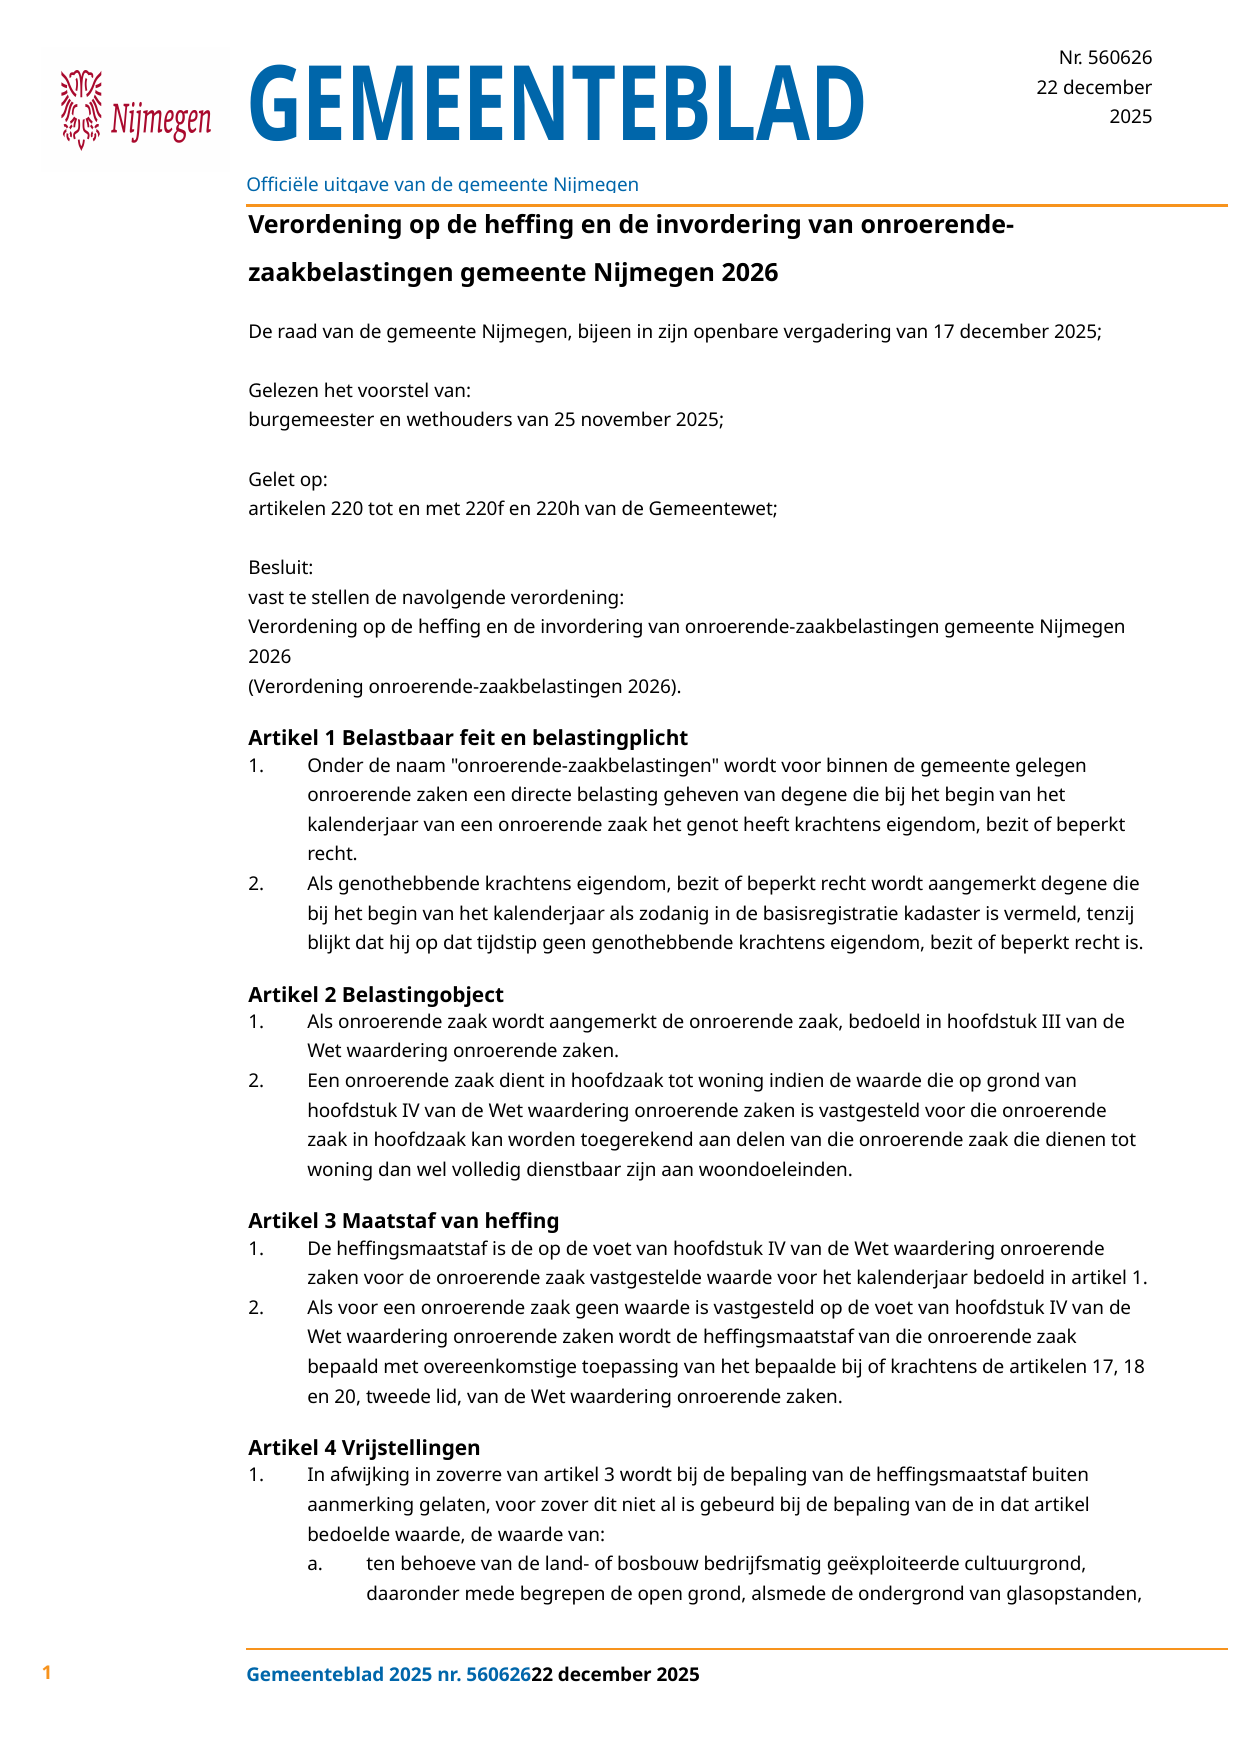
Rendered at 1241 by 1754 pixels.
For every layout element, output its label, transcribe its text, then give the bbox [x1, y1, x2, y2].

list Als voor een onroerende zaak geen waarde is vastgesteld op de voet van hoofdstuk IV van de Wet waardering onroerende zaken wordt de heffingsmaatstaf van die onroerende zaak bepaald met overeenkomstige toepassing van het bepaalde bij of krachtens de artikelen 17, 18 en 20, tweede lid, van de Wet waardering onroerende zaken. [248, 1294, 1152, 1408]
text Artikel 1 Belastbaar feit en belastingplicht [248, 723, 1152, 752]
text Artikel 3 Maatstaf van heffing [248, 1206, 1152, 1235]
text De raad van de gemeente Nijmegen, bijeen in zijn openbare vergadering van 17 december 2025; [248, 318, 1152, 344]
picture [41, 47, 231, 172]
text artikelen 220 tot en met 220f en 220h van de Gemeentewet; [248, 495, 1152, 521]
text Gelezen het voorstel van: [248, 377, 1152, 403]
list ten behoeve van de land- of bosbouw bedrijfsmatig geëxploiteerde cultuurgrond, daaronder mede begrepen de open grond, alsmede de ondergrond van glasopstanden, [307, 1550, 1152, 1606]
text (Verordening onroerende-zaakbelastingen 2026). [248, 673, 1152, 699]
text Verordening op de heffing en de invordering van onroerende-zaakbelastingen gemeente Nijmegen 2026 [248, 614, 1152, 669]
text Gelet op: [248, 466, 1152, 492]
list Als genothebbende krachtens eigendom, bezit of beperkt recht wordt aangemerkt degene die bij het begin van het kalenderjaar als zodanig in de basisregistratie kadaster is vermeld, tenzij blijkt dat hij op dat tijdstip geen genothebbende krachtens eigendom, bezit of beperkt recht is. [248, 870, 1152, 955]
list Onder de naam "onroerende-zaakbelastingen" wordt voor binnen de gemeente gelegen onroerende zaken een directe belasting geheven van degene die bij het begin van het kalenderjaar van een onroerende zaak het genot heeft krachtens eigendom, bezit of beperkt recht. [248, 752, 1152, 866]
list Als onroerende zaak wordt aangemerkt de onroerende zaak, bedoeld in hoofdstuk III van de Wet waardering onroerende zaken. [248, 1008, 1152, 1063]
text Verordening op de heffing en de invordering van onroerende-zaakbelastingen gemeente Nijmegen 2026 [248, 207, 1152, 288]
list Een onroerende zaak dient in hoofdzaak tot woning indien de waarde die op grond van hoofdstuk IV van de Wet waardering onroerende zaken is vastgesteld voor die onroerende zaak in hoofdzaak kan worden toegerekend aan delen van die onroerende zaak die dienen tot woning dan wel volledig dienstbaar zijn aan woondoeleinden. [248, 1067, 1152, 1182]
list De heffingsmaatstaf is de op de voet van hoofdstuk IV van de Wet waardering onroerende zaken voor de onroerende zaak vastgestelde waarde voor het kalenderjaar bedoeld in artikel 1. [248, 1235, 1152, 1290]
text Besluit: [248, 554, 1152, 580]
text burgemeester en wethouders van 25 november 2025; [248, 407, 1152, 432]
text Artikel 4 Vrijstellingen [248, 1433, 1152, 1462]
text Artikel 2 Belastingobject [248, 980, 1152, 1008]
list In afwijking in zoverre van artikel 3 wordt bij de bepaling van de heffingsmaatstaf buiten aanmerking gelaten, voor zover dit niet al is gebeurd bij de bepaling van de in dat artikel bedoelde waarde, de waarde van: [248, 1462, 1152, 1547]
text vast te stellen de navolgende verordening: [248, 584, 1152, 610]
